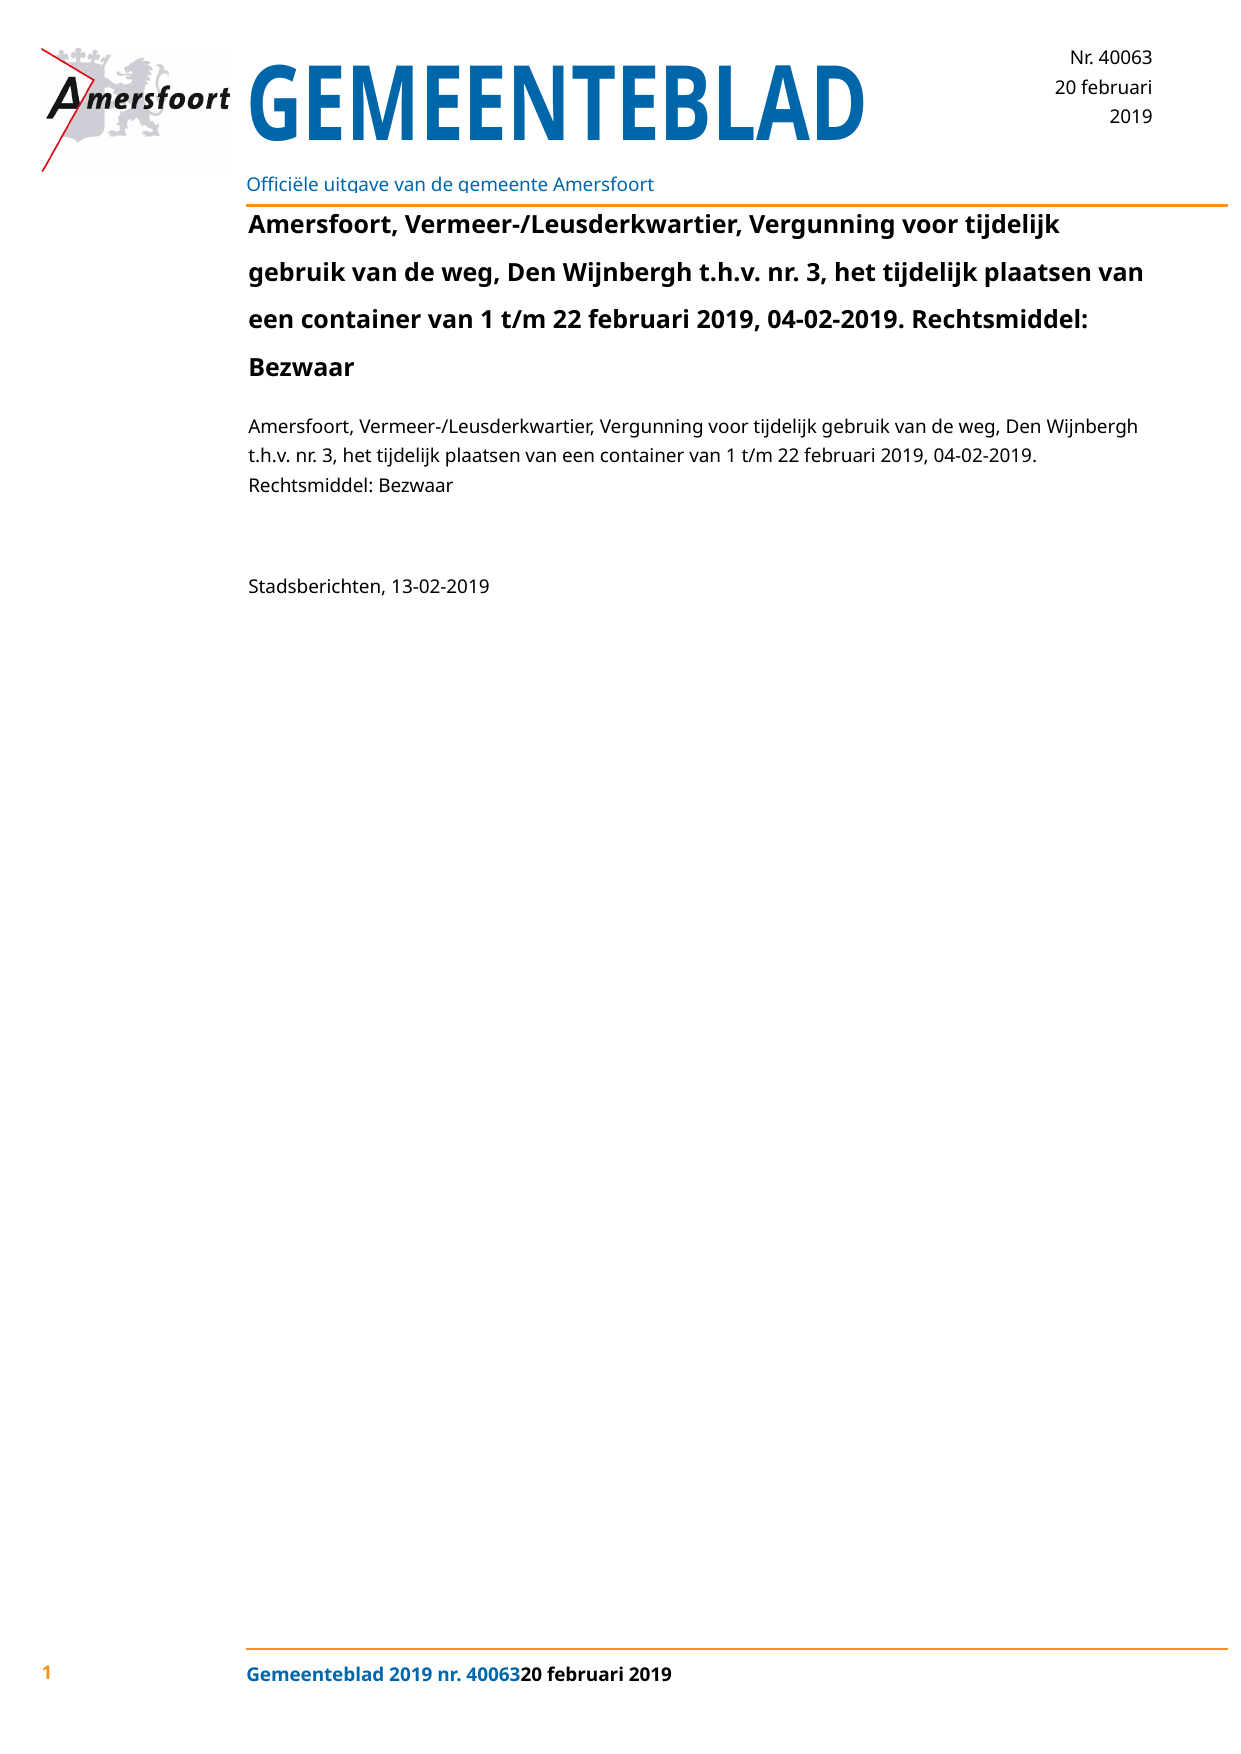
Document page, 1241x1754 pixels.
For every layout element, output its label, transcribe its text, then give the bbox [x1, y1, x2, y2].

text Amersfoort, Vermeer-/Leusderkwartier, Vergunning voor tijdelijk gebruik van de weg, Den Wijnbergh t.h.v. nr. 3, het tijdelijk plaatsen van een container van 1 t/m 22 februari 2019, 04-02-2019. Rechtsmiddel: Bezwaar [248, 207, 1152, 384]
text Stadsberichten, 13-02-2019 [248, 573, 1152, 599]
text Amersfoort, Vermeer-/Leusderkwartier, Vergunning voor tijdelijk gebruik van de weg, Den Wijnbergh t.h.v. nr. 3, het tijdelijk plaatsen van een container van 1 t/m 22 februari 2019, 04-02-2019. Rechtsmiddel: Bezwaar [248, 413, 1152, 498]
picture [41, 47, 231, 172]
